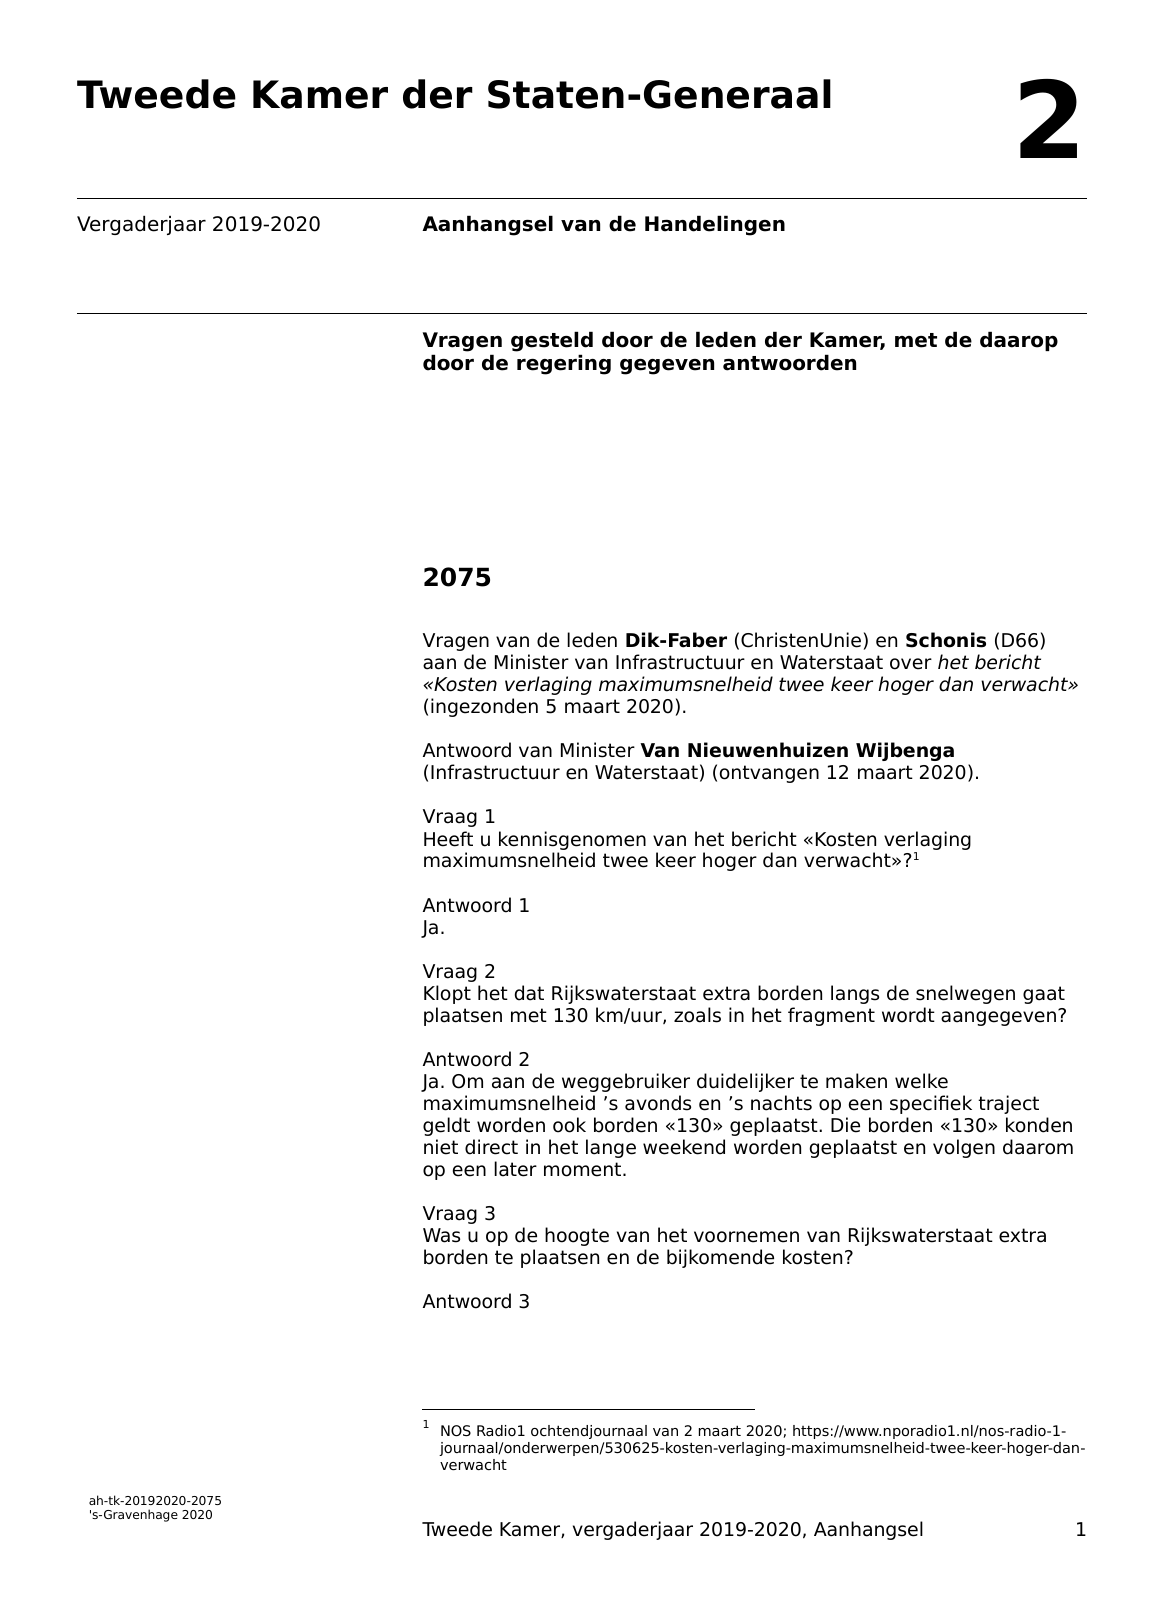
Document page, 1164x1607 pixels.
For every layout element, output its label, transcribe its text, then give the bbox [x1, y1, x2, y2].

table_cell Vragen gesteld door de leden der Kamer, met de daarop door de regering gegeven antwoorden [422, 314, 1087, 375]
text Heeft u kennisgenomen van het bericht «Kosten verlaging maximumsnelheid twee keer hoger dan verwacht»? [422, 828, 1087, 872]
text Antwoord 3 [422, 1291, 1087, 1313]
text Klopt het dat Rijkswaterstaat extra borden langs de snelwegen gaat plaatsen met 130 km/uur, zoals in het fragment wordt aangegeven? [422, 983, 1087, 1027]
text Vraag 2 [422, 961, 1087, 983]
table_cell [77, 314, 422, 375]
table_cell Aanhangsel van de Handelingen [422, 199, 1087, 313]
text Was u op de hoogte van het voornemen van Rijkswaterstaat extra borden te plaatsen en de bijkomende kosten? [422, 1225, 1087, 1269]
text Vraag 3 [422, 1203, 1087, 1225]
text Antwoord van Minister Van Nieuwenhuizen Wijbenga (Infrastructuur en Waterstaat) (ontvangen 12 maart 2020). [422, 740, 1087, 784]
text Vraag 1 [422, 806, 1087, 828]
table_header Tweede Kamer der Staten-Generaal [77, 59, 886, 198]
text Vragen van de leden Dik-Faber (ChristenUnie) en Schonis (D66) aan de Minister van Infrastructuur en Waterstaat over het bericht «Kosten verlaging maximumsnelheid twee keer hoger dan verwacht» (ingezonden 5 maart 2020). [422, 630, 1087, 718]
text Antwoord 2 [422, 1049, 1087, 1071]
text 2075 [422, 563, 1087, 592]
text Antwoord 1 [422, 894, 1087, 917]
text 's-Gravenhage 2020 [88, 1508, 323, 1522]
table_cell Vergaderjaar 2019-2020 [77, 199, 422, 313]
text Ja. Om aan de weggebruiker duidelijker te maken welke maximumsnelheid ’s avonds en ’s nachts op een specifiek traject geldt worden ook borden «130» geplaatst. Die borden «130» konden niet direct in het lange weekend worden geplaatst en volgen daarom op een later moment. [422, 1071, 1087, 1181]
table_header 2 [886, 59, 1087, 198]
text NOS Radio1 ochtendjournaal van 2 maart 2020; https://www.nporadio1.nl/nos-radio-1-journaal/onderwerpen/530625-kosten-verlaging-maximumsnelheid-twee-keer-hoger-dan-verwacht [422, 1418, 1087, 1474]
text ah-tk-20192020-2075 [88, 1494, 323, 1508]
text Ja. [422, 917, 1087, 938]
